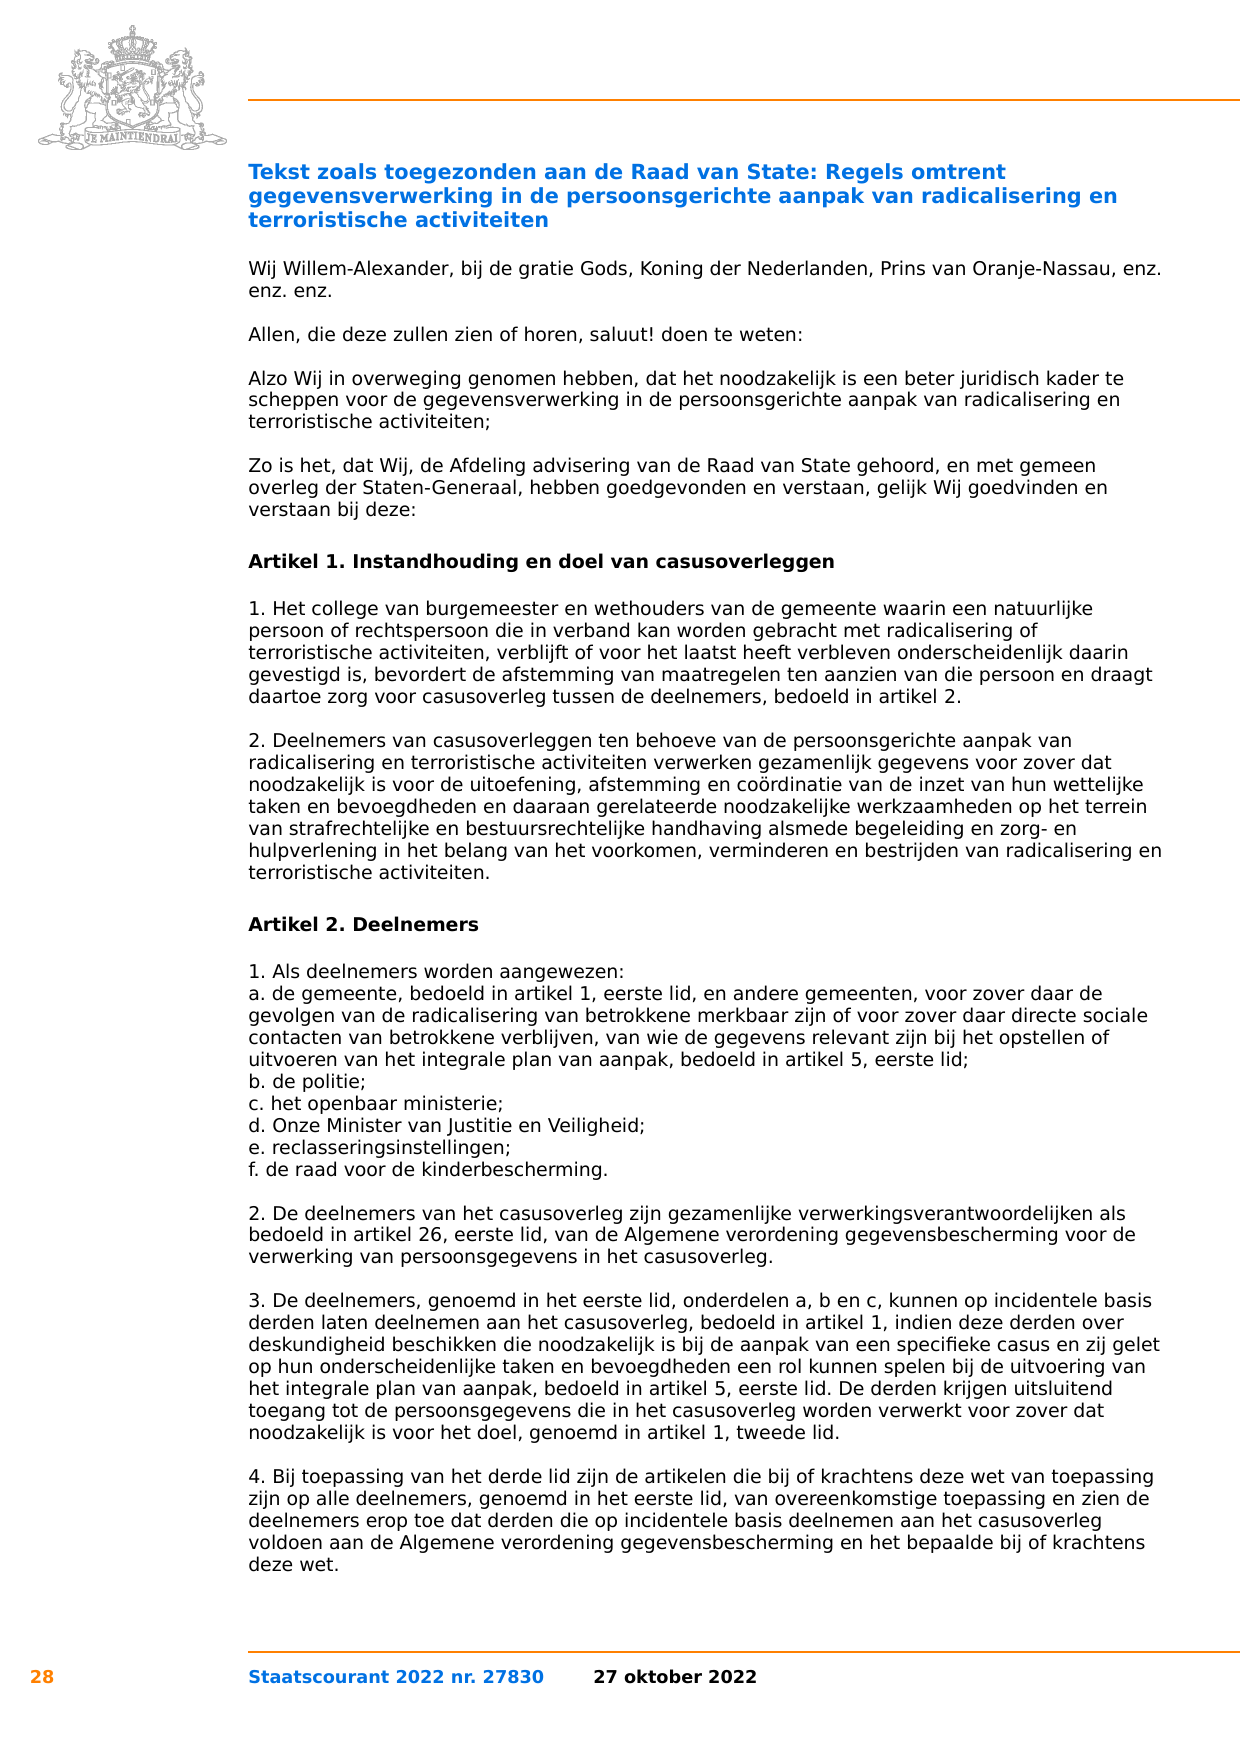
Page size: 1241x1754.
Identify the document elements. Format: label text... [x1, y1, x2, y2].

text e. reclasseringsinstellingen; [248, 1137, 1163, 1158]
subtitle Tekst zoals toegezonden aan de Raad van State: Regels omtrent gegevensverwerking in de persoonsgerichte aanpak van radicalisering en terroristische activiteiten [248, 160, 1163, 233]
text Wij Willem-Alexander, bij de gratie Gods, Koning der Nederlanden, Prins van Oranje-Nassau, enz. enz. enz. [248, 258, 1163, 302]
text Zo is het, dat Wij, de Afdeling advisering van de Raad van State gehoord, en met gemeen overleg der Staten-Generaal, hebben goedgevonden en verstaan, gelijk Wij goedvinden en verstaan bij deze: [248, 455, 1163, 521]
text f. de raad voor de kinderbescherming. [248, 1158, 1163, 1181]
text Allen, die deze zullen zien of horen, saluut! doen te weten: [248, 323, 1163, 346]
text b. de politie; [248, 1071, 1163, 1093]
text d. Onze Minister van Justitie en Veiligheid; [248, 1114, 1163, 1137]
picture [38, 25, 227, 150]
text 2. De deelnemers van het casusoverleg zijn gezamenlijke verwerkingsverantwoordelijken als bedoeld in artikel 26, eerste lid, van de Algemene verordening gegevensbescherming voor de verwerking van persoonsgegevens in het casusoverleg. [248, 1202, 1163, 1268]
text a. de gemeente, bedoeld in artikel 1, eerste lid, en andere gemeenten, voor zover daar de gevolgen van de radicalisering van betrokkene merkbaar zijn of voor zover daar directe sociale contacten van betrokkene verblijven, van wie de gegevens relevant zijn bij het opstellen of uitvoeren van het integrale plan van aanpak, bedoeld in artikel 5, eerste lid; [248, 983, 1163, 1071]
text c. het openbaar ministerie; [248, 1093, 1163, 1114]
subtitle Artikel 2. Deelnemers [248, 914, 1163, 936]
text 1. Als deelnemers worden aangewezen: [248, 961, 1163, 983]
text Alzo Wij in overweging genomen hebben, dat het noodzakelijk is een beter juridisch kader te scheppen voor de gegevensverwerking in de persoonsgerichte aanpak van radicalisering en terroristische activiteiten; [248, 367, 1163, 433]
text 4. Bij toepassing van het derde lid zijn de artikelen die bij of krachtens deze wet van toepassing zijn op alle deelnemers, genoemd in het eerste lid, van overeenkomstige toepassing en zien de deelnemers erop toe dat derden die op incidentele basis deelnemen aan het casusoverleg voldoen aan de Algemene verordening gegevensbescherming en het bepaalde bij of krachtens deze wet. [248, 1466, 1163, 1576]
text 2. Deelnemers van casusoverleggen ten behoeve van de persoonsgerichte aanpak van radicalisering en terroristische activiteiten verwerken gezamenlijk gegevens voor zover dat noodzakelijk is voor de uitoefening, afstemming en coördinatie van de inzet van hun wettelijke taken en bevoegdheden en daaraan gerelateerde noodzakelijke werkzaamheden op het terrein van strafrechtelijke en bestuursrechtelijke handhaving alsmede begeleiding en zorg- en hulpverlening in het belang van het voorkomen, verminderen en bestrijden van radicalisering en terroristische activiteiten. [248, 730, 1163, 884]
text 1. Het college van burgemeester en wethouders van de gemeente waarin een natuurlijke persoon of rechtspersoon die in verband kan worden gebracht met radicalisering of terroristische activiteiten, verblijft of voor het laatst heeft verbleven onderscheidenlijk daarin gevestigd is, bevordert de afstemming van maatregelen ten aanzien van die persoon en draagt daartoe zorg voor casusoverleg tussen de deelnemers, bedoeld in artikel 2. [248, 598, 1163, 708]
text 3. De deelnemers, genoemd in het eerste lid, onderdelen a, b en c, kunnen op incidentele basis derden laten deelnemen aan het casusoverleg, bedoeld in artikel 1, indien deze derden over deskundigheid beschikken die noodzakelijk is bij de aanpak van een specifieke casus en zij gelet op hun onderscheidenlijke taken en bevoegdheden een rol kunnen spelen bij de uitvoering van het integrale plan van aanpak, bedoeld in artikel 5, eerste lid. De derden krijgen uitsluitend toegang tot de persoonsgegevens die in het casusoverleg worden verwerkt voor zover dat noodzakelijk is voor het doel, genoemd in artikel 1, tweede lid. [248, 1290, 1163, 1444]
subtitle Artikel 1. Instandhouding en doel van casusoverleggen [248, 551, 1163, 573]
